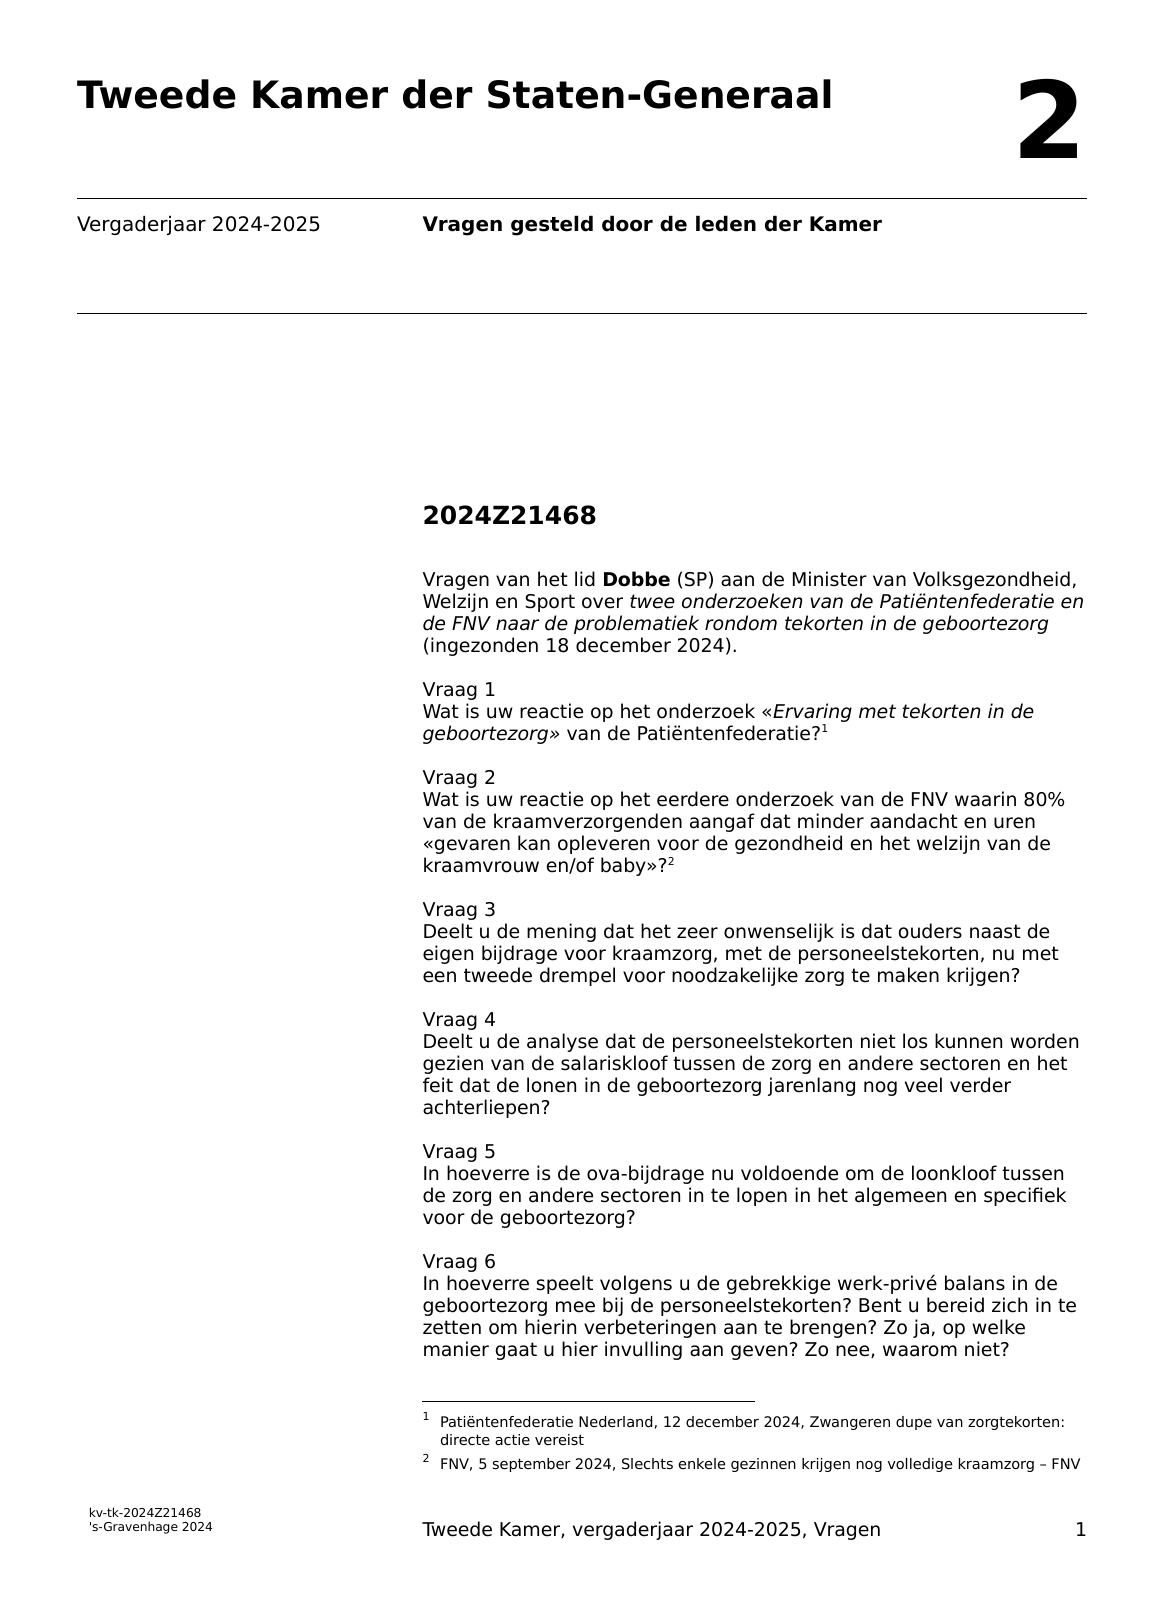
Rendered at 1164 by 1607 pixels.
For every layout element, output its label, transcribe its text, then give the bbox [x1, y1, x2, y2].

text Wat is uw reactie op het onderzoek «Ervaring met tekorten in de geboortezorg» van de Patiëntenfederatie? [422, 701, 1087, 745]
table_header Tweede Kamer der Staten-Generaal [77, 59, 886, 198]
text Wat is uw reactie op het eerdere onderzoek van de FNV waarin 80% van de kraamverzorgenden aangaf dat minder aandacht en uren «gevaren kan opleveren voor de gezondheid en het welzijn van de kraamvrouw en/of baby»? [422, 789, 1087, 877]
text kv-tk-2024Z21468 [88, 1506, 323, 1520]
text Vragen van het lid Dobbe (SP) aan de Minister van Volksgezondheid, Welzijn en Sport over twee onderzoeken van de Patiëntenfederatie en de FNV naar de problematiek rondom tekorten in de geboortezorg (ingezonden 18 december 2024). [422, 569, 1087, 657]
text 's-Gravenhage 2024 [88, 1520, 323, 1534]
text Vraag 5 [422, 1141, 1087, 1163]
text Patiëntenfederatie Nederland, 12 december 2024, Zwangeren dupe van zorgtekorten: directe actie vereist [422, 1410, 1087, 1449]
table_cell Vragen gesteld door de leden der Kamer [422, 199, 1087, 313]
text Vraag 3 [422, 899, 1087, 921]
text Vraag 4 [422, 1009, 1087, 1031]
text 2024Z21468 [422, 501, 1087, 531]
text Deelt u de analyse dat de personeelstekorten niet los kunnen worden gezien van de salariskloof tussen de zorg en andere sectoren en het feit dat de lonen in de geboortezorg jarenlang nog veel verder achterliepen? [422, 1031, 1087, 1119]
text In hoeverre speelt volgens u de gebrekkige werk-privé balans in de geboortezorg mee bij de personeelstekorten? Bent u bereid zich in te zetten om hierin verbeteringen aan te brengen? Zo ja, op welke manier gaat u hier invulling aan geven? Zo nee, waarom niet? [422, 1273, 1087, 1361]
text Vraag 1 [422, 679, 1087, 701]
text Deelt u de mening dat het zeer onwenselijk is dat ouders naast de eigen bijdrage voor kraamzorg, met de personeelstekorten, nu met een tweede drempel voor noodzakelijke zorg te maken krijgen? [422, 921, 1087, 987]
text FNV, 5 september 2024, Slechts enkele gezinnen krijgen nog volledige kraamzorg – FNV [422, 1452, 1087, 1474]
text In hoeverre is de ova-bijdrage nu voldoende om de loonkloof tussen de zorg en andere sectoren in te lopen in het algemeen en specifiek voor de geboortezorg? [422, 1163, 1087, 1229]
text Vraag 6 [422, 1251, 1087, 1273]
table_header 2 [886, 59, 1087, 198]
table_cell Vergaderjaar 2024-2025 [77, 199, 422, 313]
text Vraag 2 [422, 767, 1087, 789]
